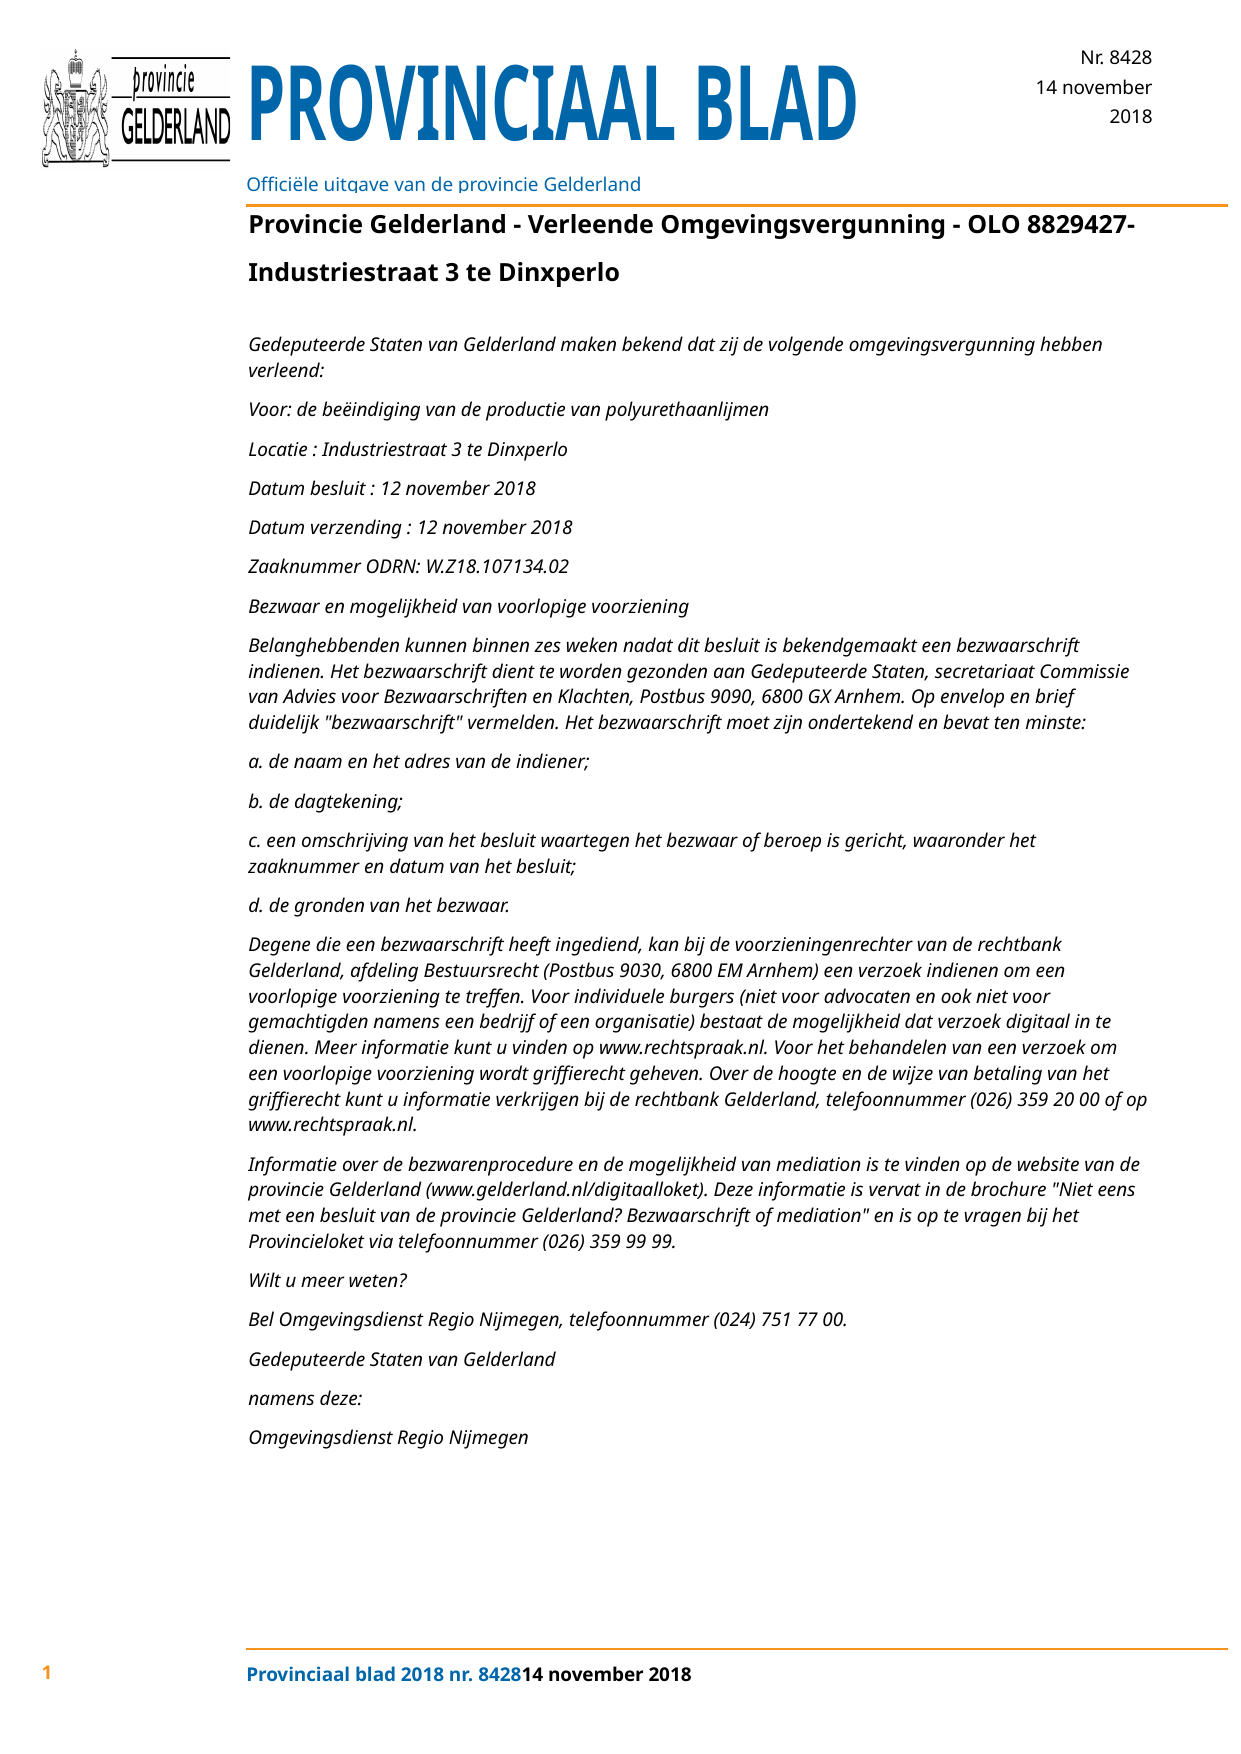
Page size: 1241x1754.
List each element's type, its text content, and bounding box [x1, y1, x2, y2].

text Omgevingsdienst Regio Nijmegen [248, 1424, 1152, 1450]
text namens deze: [248, 1385, 1152, 1411]
text Zaaknummer ODRN: W.Z18.107134.02 [248, 553, 1152, 579]
picture [41, 47, 231, 172]
text d. de gronden van het bezwaar. [248, 892, 1152, 918]
text Bel Omgevingsdienst Regio Nijmegen, telefoonnummer (024) 751 77 00. [248, 1306, 1152, 1332]
text Wilt u meer weten? [248, 1267, 1152, 1293]
text Gedeputeerde Staten van Gelderland [248, 1346, 1152, 1371]
text Datum besluit : 12 november 2018 [248, 475, 1152, 501]
text Informatie over de bezwarenprocedure en de mogelijkheid van mediation is te vinden op de website van de provincie Gelderland (www.gelderland.nl/digitaalloket). Deze informatie is vervat in de brochure "Niet eens met een besluit van de provincie Gelderland? Bezwaarschrift of mediation" en is op te vragen bij het Provincieloket via telefoonnummer (026) 359 99 99. [248, 1151, 1152, 1254]
text b. de dagtekening; [248, 788, 1152, 813]
text Gedeputeerde Staten van Gelderland maken bekend dat zij de volgende omgevingsvergunning hebben verleend: [248, 331, 1152, 383]
text c. een omschrijving van het besluit waartegen het bezwaar of beroep is gericht, waaronder het zaaknummer en datum van het besluit; [248, 827, 1152, 878]
text Voor: de beëindiging van de productie van polyurethaanlijmen [248, 396, 1152, 422]
text a. de naam en het adres van de indiener; [248, 748, 1152, 774]
text Datum verzending : 12 november 2018 [248, 514, 1152, 540]
text Belanghebbenden kunnen binnen zes weken nadat dit besluit is bekendgemaakt een bezwaarschrift indienen. Het bezwaarschrift dient te worden gezonden aan Gedeputeerde Staten, secretariaat Commissie van Advies voor Bezwaarschriften en Klachten, Postbus 9090, 6800 GX Arnhem. Op envelop en brief duidelijk "bezwaarschrift" vermelden. Het bezwaarschrift moet zijn ondertekend en bevat ten minste: [248, 632, 1152, 735]
text Locatie : Industriestraat 3 te Dinxperlo [248, 436, 1152, 461]
text Bezwaar en mogelijkheid van voorlopige voorziening [248, 593, 1152, 618]
text Provincie Gelderland - Verleende Omgevingsvergunning - OLO 8829427- Industriestraat 3 te Dinxperlo [248, 207, 1152, 288]
text Degene die een bezwaarschrift heeft ingediend, kan bij de voorzieningenrechter van de rechtbank Gelderland, afdeling Bestuursrecht (Postbus 9030, 6800 EM Arnhem) een verzoek indienen om een voorlopige voorziening te treffen. Voor individuele burgers (niet voor advocaten en ook niet voor gemachtigden namens een bedrijf of een organisatie) bestaat de mogelijkheid dat verzoek digitaal in te dienen. Meer informatie kunt u vinden op www.rechtspraak.nl. Voor het behandelen van een verzoek om een voorlopige voorziening wordt griffierecht geheven. Over de hoogte en de wijze van betaling van het griffierecht kunt u informatie verkrijgen bij de rechtbank Gelderland, telefoonnummer (026) 359 20 00 of op www.rechtspraak.nl. [248, 931, 1152, 1137]
